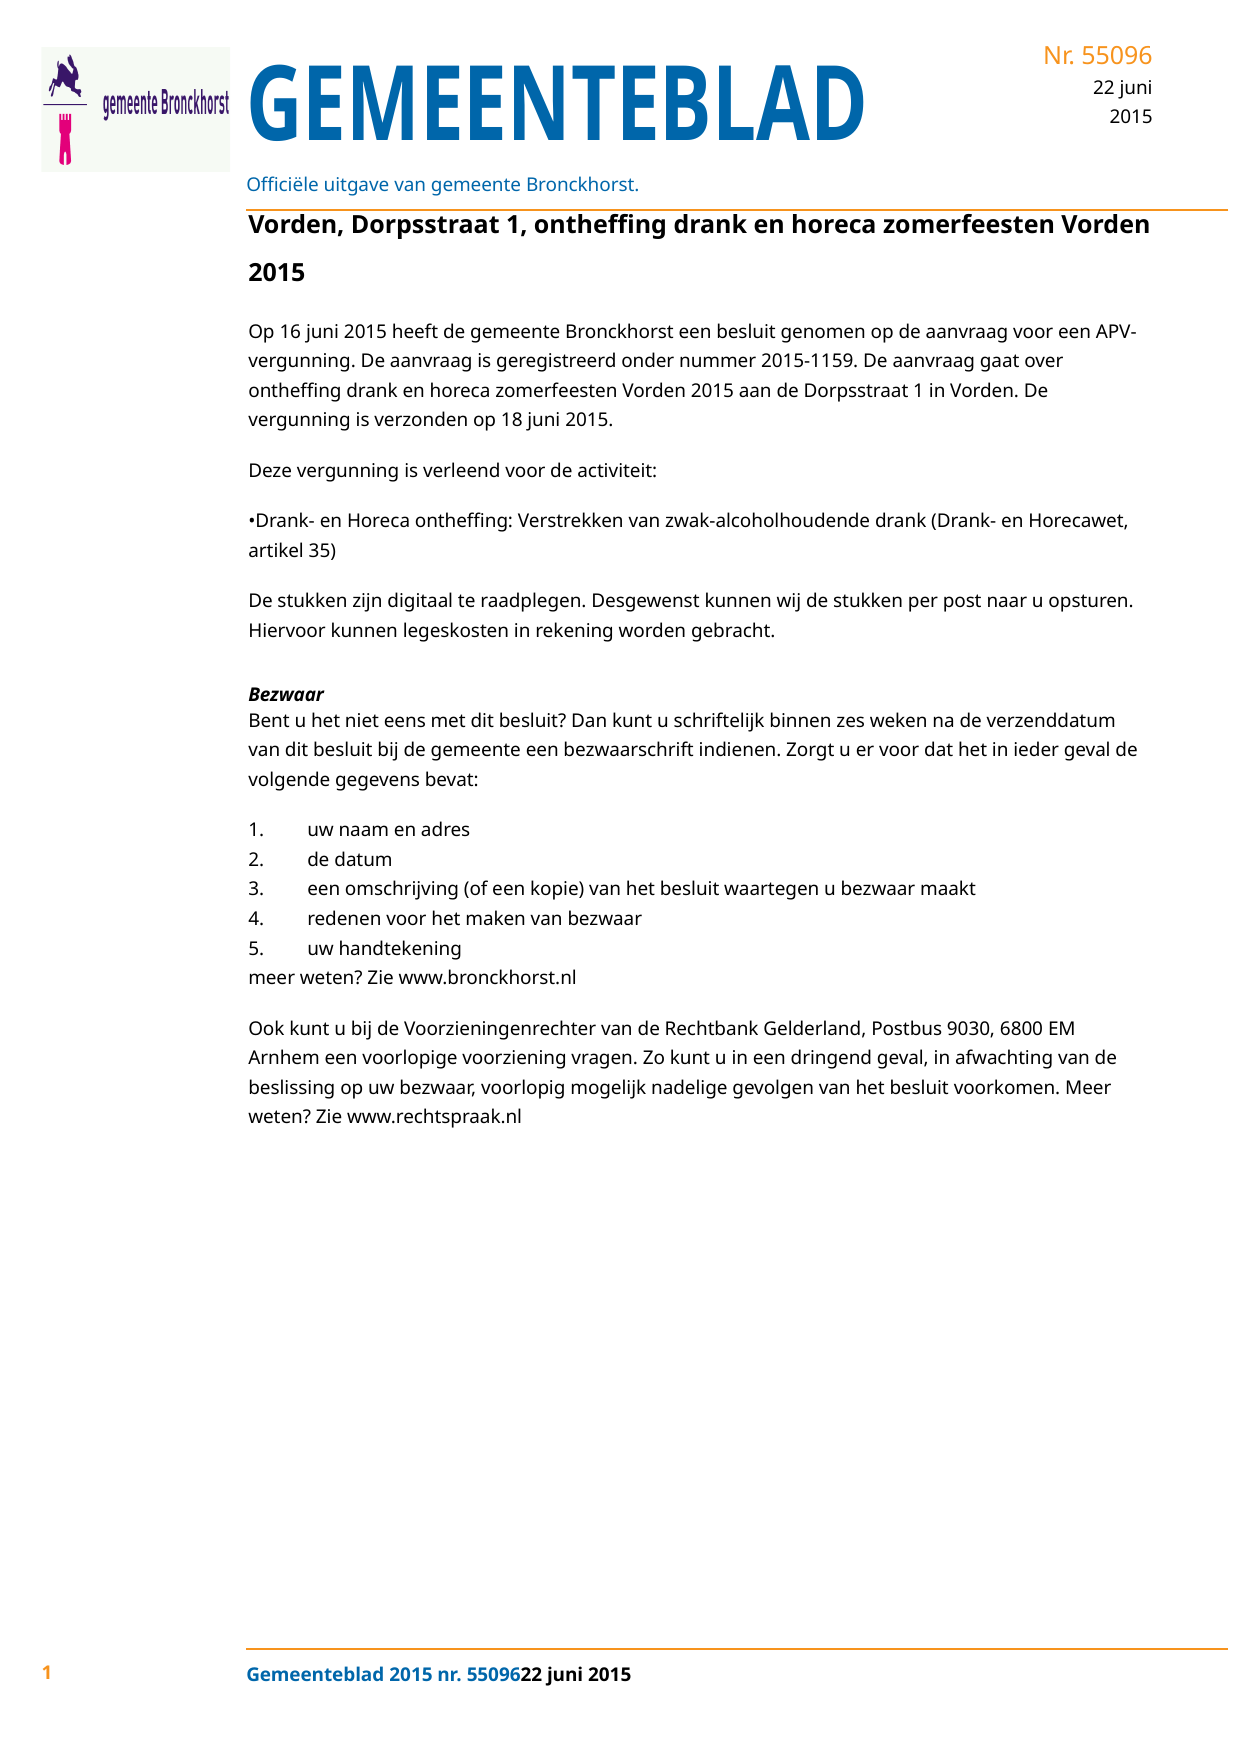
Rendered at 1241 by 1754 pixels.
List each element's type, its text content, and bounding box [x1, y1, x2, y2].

text Vorden, Dorpsstraat 1, ontheffing drank en horeca zomerfeesten Vorden 2015 [248, 211, 1152, 288]
list de datum [248, 846, 1152, 872]
text Deze vergunning is verleend voor de activiteit: [248, 457, 1152, 483]
picture [41, 47, 231, 172]
list uw handtekening [248, 935, 1152, 960]
text Bent u het niet eens met dit besluit? Dan kunt u schriftelijk binnen zes weken na de verzenddatum van dit besluit bij de gemeente een bezwaarschrift indienen. Zorgt u er voor dat het in ieder geval de volgende gegevens bevat: [248, 707, 1152, 792]
text •Drank- en Horeca ontheffing: Verstrekken van zwak-alcoholhoudende drank (Drank- en Horecawet, artikel 35) [248, 507, 1152, 563]
list een omschrijving (of een kopie) van het besluit waartegen u bezwaar maakt [248, 876, 1152, 901]
list uw naam en adres [248, 816, 1152, 842]
text De stukken zijn digitaal te raadplegen. Desgewenst kunnen wij de stukken per post naar u opsturen. Hiervoor kunnen legeskosten in rekening worden gebracht. [248, 587, 1152, 643]
text Bezwaar [248, 681, 1152, 707]
text Op 16 juni 2015 heeft de gemeente Bronckhorst een besluit genomen op de aanvraag voor een APV-vergunning. De aanvraag is geregistreerd onder nummer 2015-1159. De aanvraag gaat over ontheffing drank en horeca zomerfeesten Vorden 2015 aan de Dorpsstraat 1 in Vorden. De vergunning is verzonden op 18 juni 2015. [248, 318, 1152, 432]
text Ook kunt u bij de Voorzieningenrechter van de Rechtbank Gelderland, Postbus 9030, 6800 EM Arnhem een voorlopige voorziening vragen. Zo kunt u in een dringend geval, in afwachting van de beslissing op uw bezwaar, voorlopig mogelijk nadelige gevolgen van het besluit voorkomen. Meer weten? Zie www.rechtspraak.nl [248, 1015, 1152, 1129]
list redenen voor het maken van bezwaar [248, 905, 1152, 931]
text meer weten? Zie www.bronckhorst.nl [248, 964, 1152, 990]
